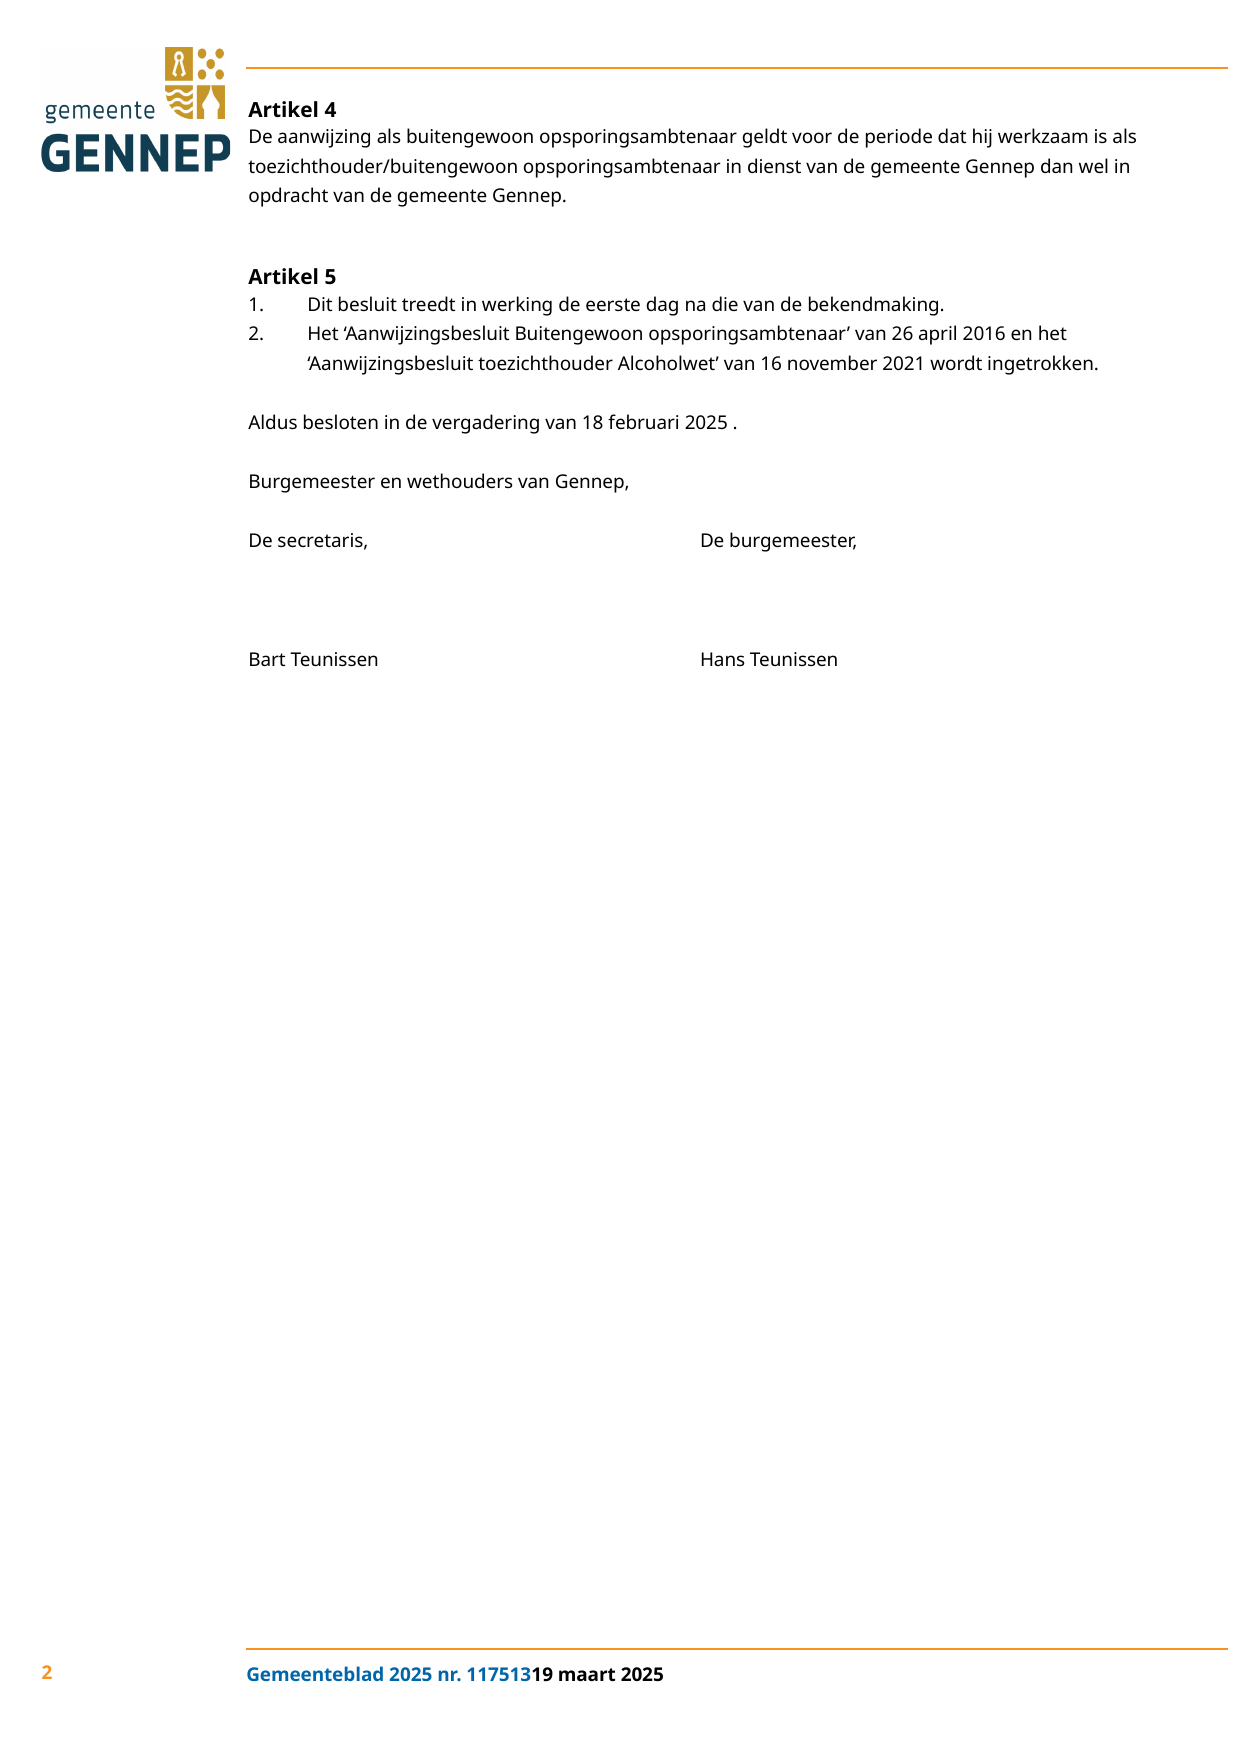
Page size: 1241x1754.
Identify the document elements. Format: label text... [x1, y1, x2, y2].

text Aldus besloten in de vergadering van 18 februari 2025 . [248, 409, 1152, 435]
text De aanwijzing als buitengewoon opsporingsambtenaar geldt voor de periode dat hij werkzaam is als toezichthouder/buitengewoon opsporingsambtenaar in dienst van de gemeente Gennep dan wel in opdracht van de gemeente Gennep. [248, 123, 1152, 208]
list Dit besluit treedt in werking de eerste dag na die van de bekendmaking. [248, 291, 1152, 317]
text Burgemeester en wethouders van Gennep, [248, 468, 1152, 494]
picture [41, 47, 231, 172]
table_header De secretaris, Bart Teunissen [248, 528, 700, 731]
text Artikel 5 [248, 262, 1152, 291]
table_header De burgemeester, Hans Teunissen [700, 528, 1152, 731]
list Het ‘Aanwijzingsbesluit Buitengewoon opsporingsambtenaar’ van 26 april 2016 en het ‘Aanwijzingsbesluit toezichthouder Alcoholwet’ van 16 november 2021 wordt ingetrokken. [248, 320, 1152, 376]
text Artikel 4 [248, 95, 1152, 123]
